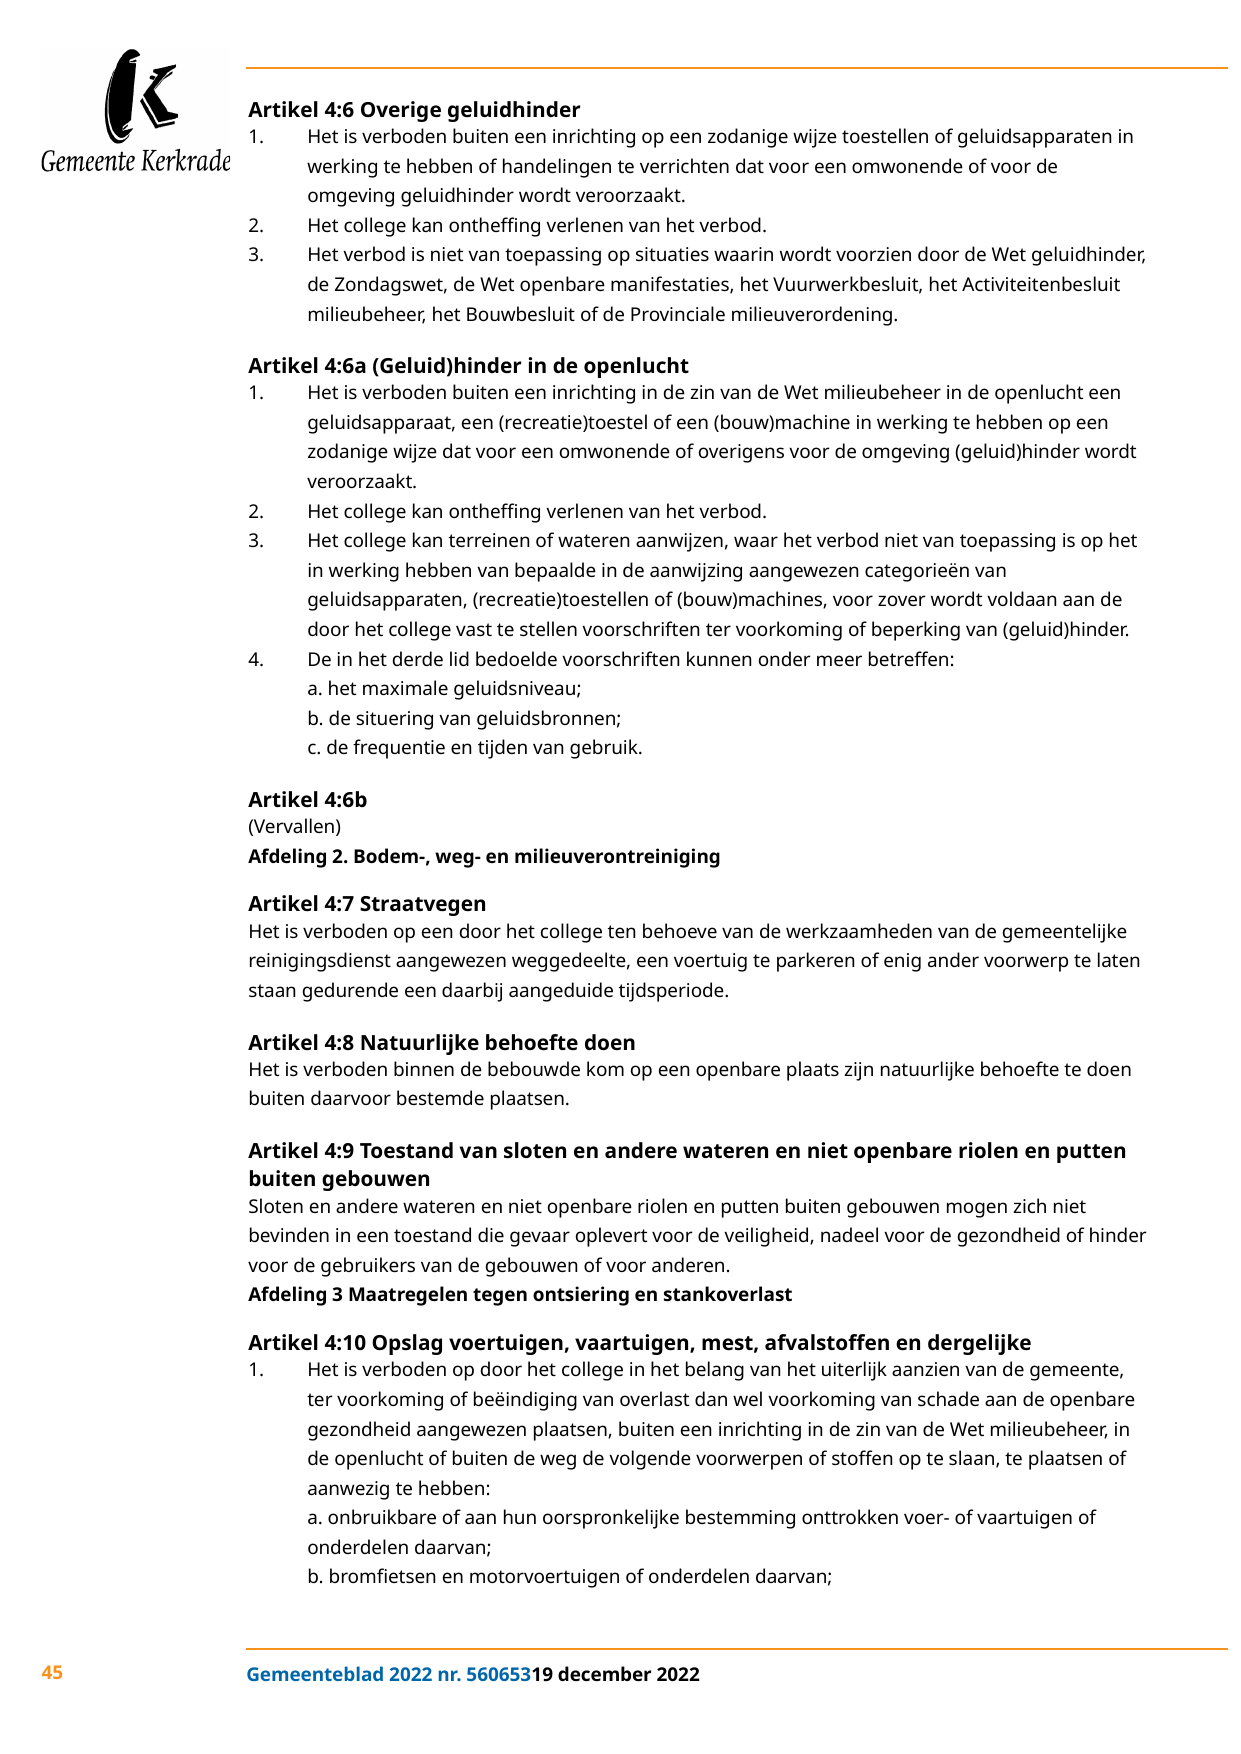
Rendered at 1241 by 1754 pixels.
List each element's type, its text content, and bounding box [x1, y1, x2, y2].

text Artikel 4:6a (Geluid)hinder in de openlucht [248, 351, 1152, 379]
text Artikel 4:7 Straatvegen [248, 889, 1152, 918]
list a. onbruikbare of aan hun oorspronkelijke bestemming onttrokken voer- of vaartuigen of onderdelen daarvan; [248, 1504, 1152, 1560]
text Artikel 4:9 Toestand van sloten en andere wateren en niet openbare riolen en putten buiten gebouwen [248, 1136, 1152, 1193]
list Het college kan terreinen of wateren aanwijzen, waar het verbod niet van toepassing is op het in werking hebben van bepaalde in de aanwijzing aangewezen categorieën van geluidsapparaten, (recreatie)toestellen of (bouw)machines, voor zover wordt voldaan aan de door het college vast te stellen voorschriften ter voorkoming of beperking van (geluid)hinder. [248, 527, 1152, 642]
text Het is verboden op een door het college ten behoeve van de werkzaamheden van de gemeentelijke reinigingsdienst aangewezen weggedeelte, een voertuig te parkeren of enig ander voorwerp te laten staan gedurende een daarbij aangeduide tijdsperiode. [248, 918, 1152, 1003]
text (Vervallen) [248, 813, 1152, 839]
list a. het maximale geluidsniveau; [248, 675, 1152, 701]
list b. bromfietsen en motorvoertuigen of onderdelen daarvan; [248, 1564, 1152, 1589]
picture [41, 47, 231, 172]
text Afdeling 3 Maatregelen tegen ontsiering en stankoverlast [248, 1282, 1152, 1307]
list De in het derde lid bedoelde voorschriften kunnen onder meer betreffen: [248, 646, 1152, 672]
text Artikel 4:6b [248, 785, 1152, 813]
text Artikel 4:6 Overige geluidhinder [248, 95, 1152, 123]
list Het is verboden op door het college in het belang van het uiterlijk aanzien van de gemeente, ter voorkoming of beëindiging van overlast dan wel voorkoming van schade aan de openbare gezondheid aangewezen plaatsen, buiten een inrichting in de zin van de Wet milieubeheer, in de openlucht of buiten de weg de volgende voorwerpen of stoffen op te slaan, te plaatsen of aanwezig te hebben: [248, 1357, 1152, 1501]
text Afdeling 2. Bodem-, weg- en milieuverontreiniging [248, 843, 1152, 869]
list Het is verboden buiten een inrichting op een zodanige wijze toestellen of geluidsapparaten in werking te hebben of handelingen te verrichten dat voor een omwonende of voor de omgeving geluidhinder wordt veroorzaakt. [248, 123, 1152, 208]
list Het college kan ontheffing verlenen van het verbod. [248, 212, 1152, 238]
list Het is verboden buiten een inrichting in de zin van de Wet milieubeheer in de openlucht een geluidsapparaat, een (recreatie)toestel of een (bouw)machine in werking te hebben op een zodanige wijze dat voor een omwonende of overigens voor de omgeving (geluid)hinder wordt veroorzaakt. [248, 379, 1152, 494]
text Artikel 4:8 Natuurlijke behoefte doen [248, 1028, 1152, 1056]
text Artikel 4:10 Opslag voertuigen, vaartuigen, mest, afvalstoffen en dergelijke [248, 1328, 1152, 1357]
list Het college kan ontheffing verlenen van het verbod. [248, 498, 1152, 524]
list c. de frequentie en tijden van gebruik. [248, 734, 1152, 760]
list Het verbod is niet van toepassing op situaties waarin wordt voorzien door de Wet geluidhinder, de Zondagswet, de Wet openbare manifestaties, het Vuurwerkbesluit, het Activiteitenbesluit milieubeheer, het Bouwbesluit of de Provinciale milieuverordening. [248, 242, 1152, 326]
text Het is verboden binnen de bebouwde kom op een openbare plaats zijn natuurlijke behoefte te doen buiten daarvoor bestemde plaatsen. [248, 1056, 1152, 1111]
list b. de situering van geluidsbronnen; [248, 705, 1152, 731]
text Sloten en andere wateren en niet openbare riolen en putten buiten gebouwen mogen zich niet bevinden in een toestand die gevaar oplevert voor de veiligheid, nadeel voor de gezondheid of hinder voor de gebruikers van de gebouwen of voor anderen. [248, 1193, 1152, 1278]
